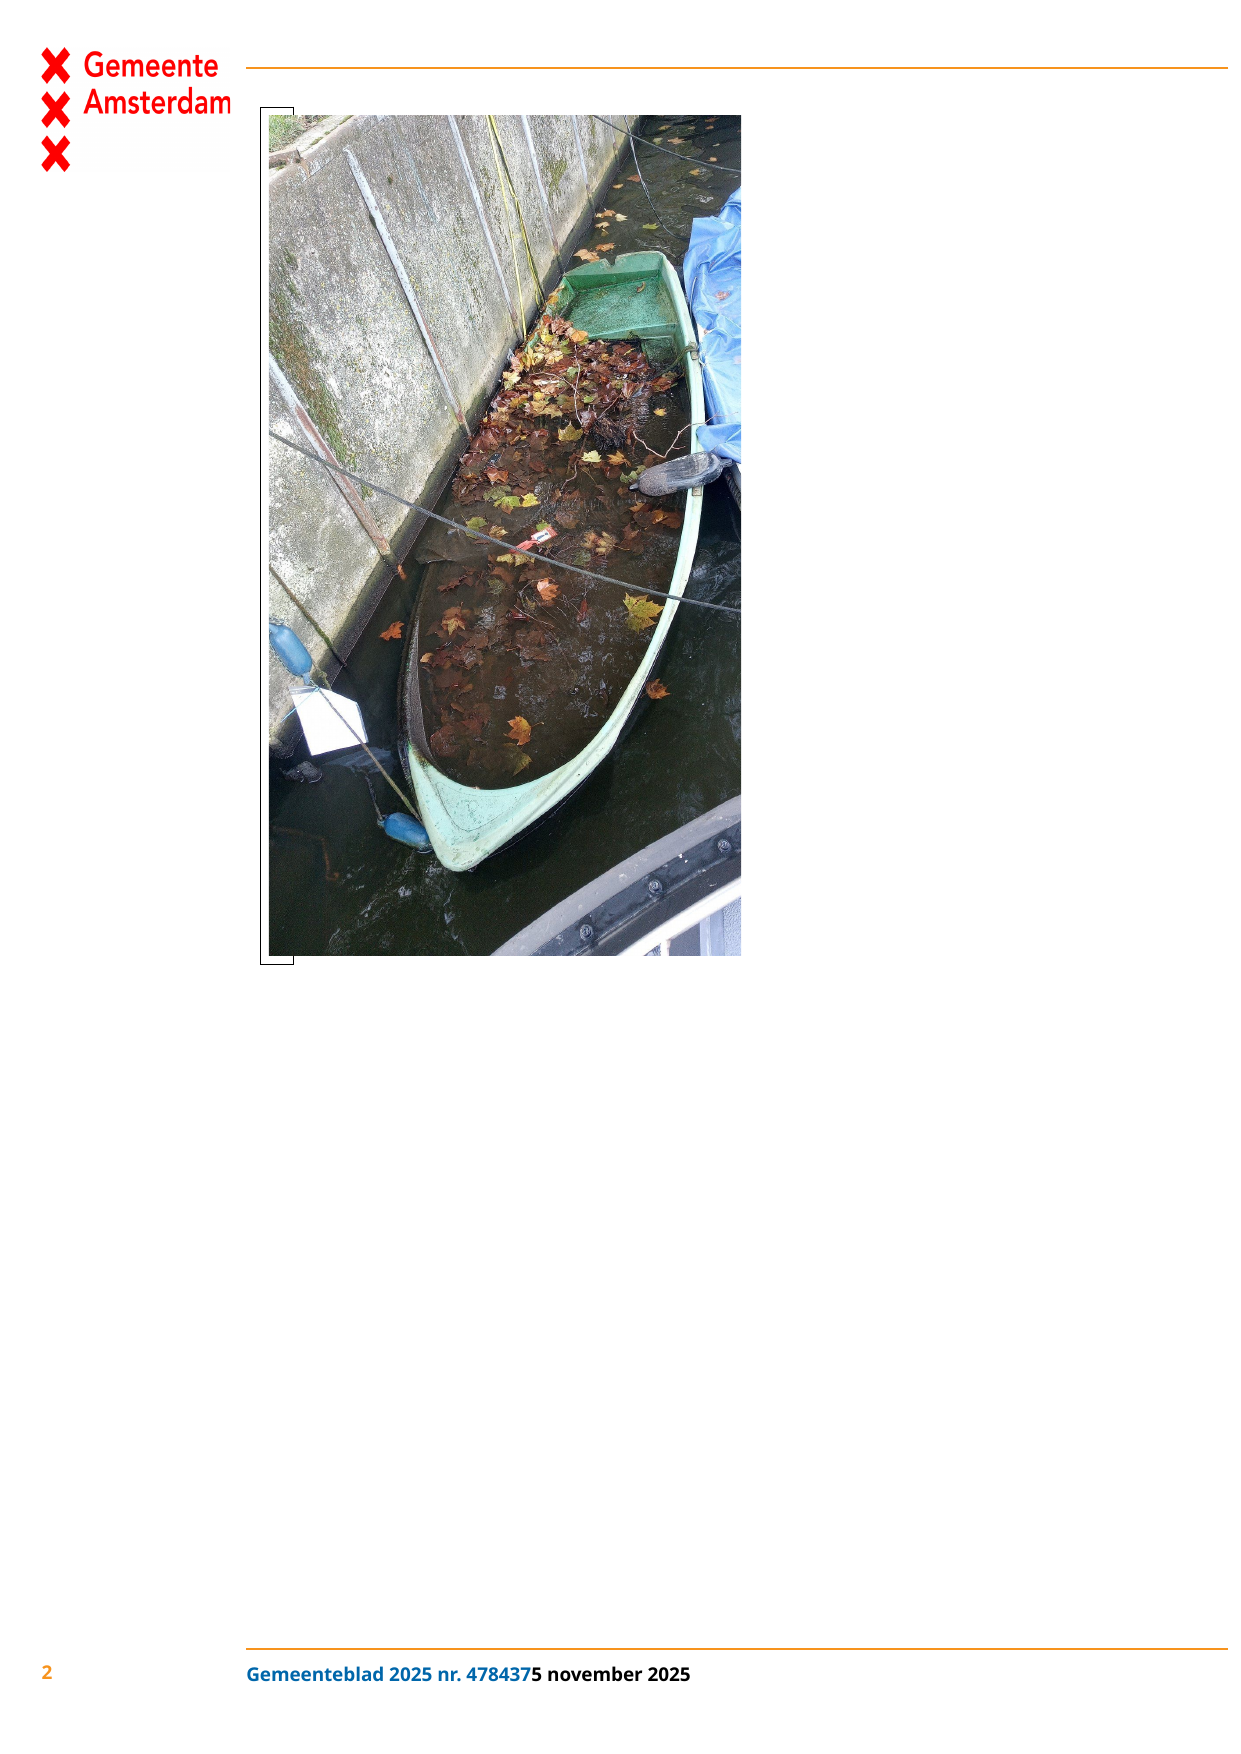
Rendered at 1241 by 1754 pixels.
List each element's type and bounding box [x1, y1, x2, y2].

picture [41, 47, 231, 172]
picture [268, 115, 742, 956]
